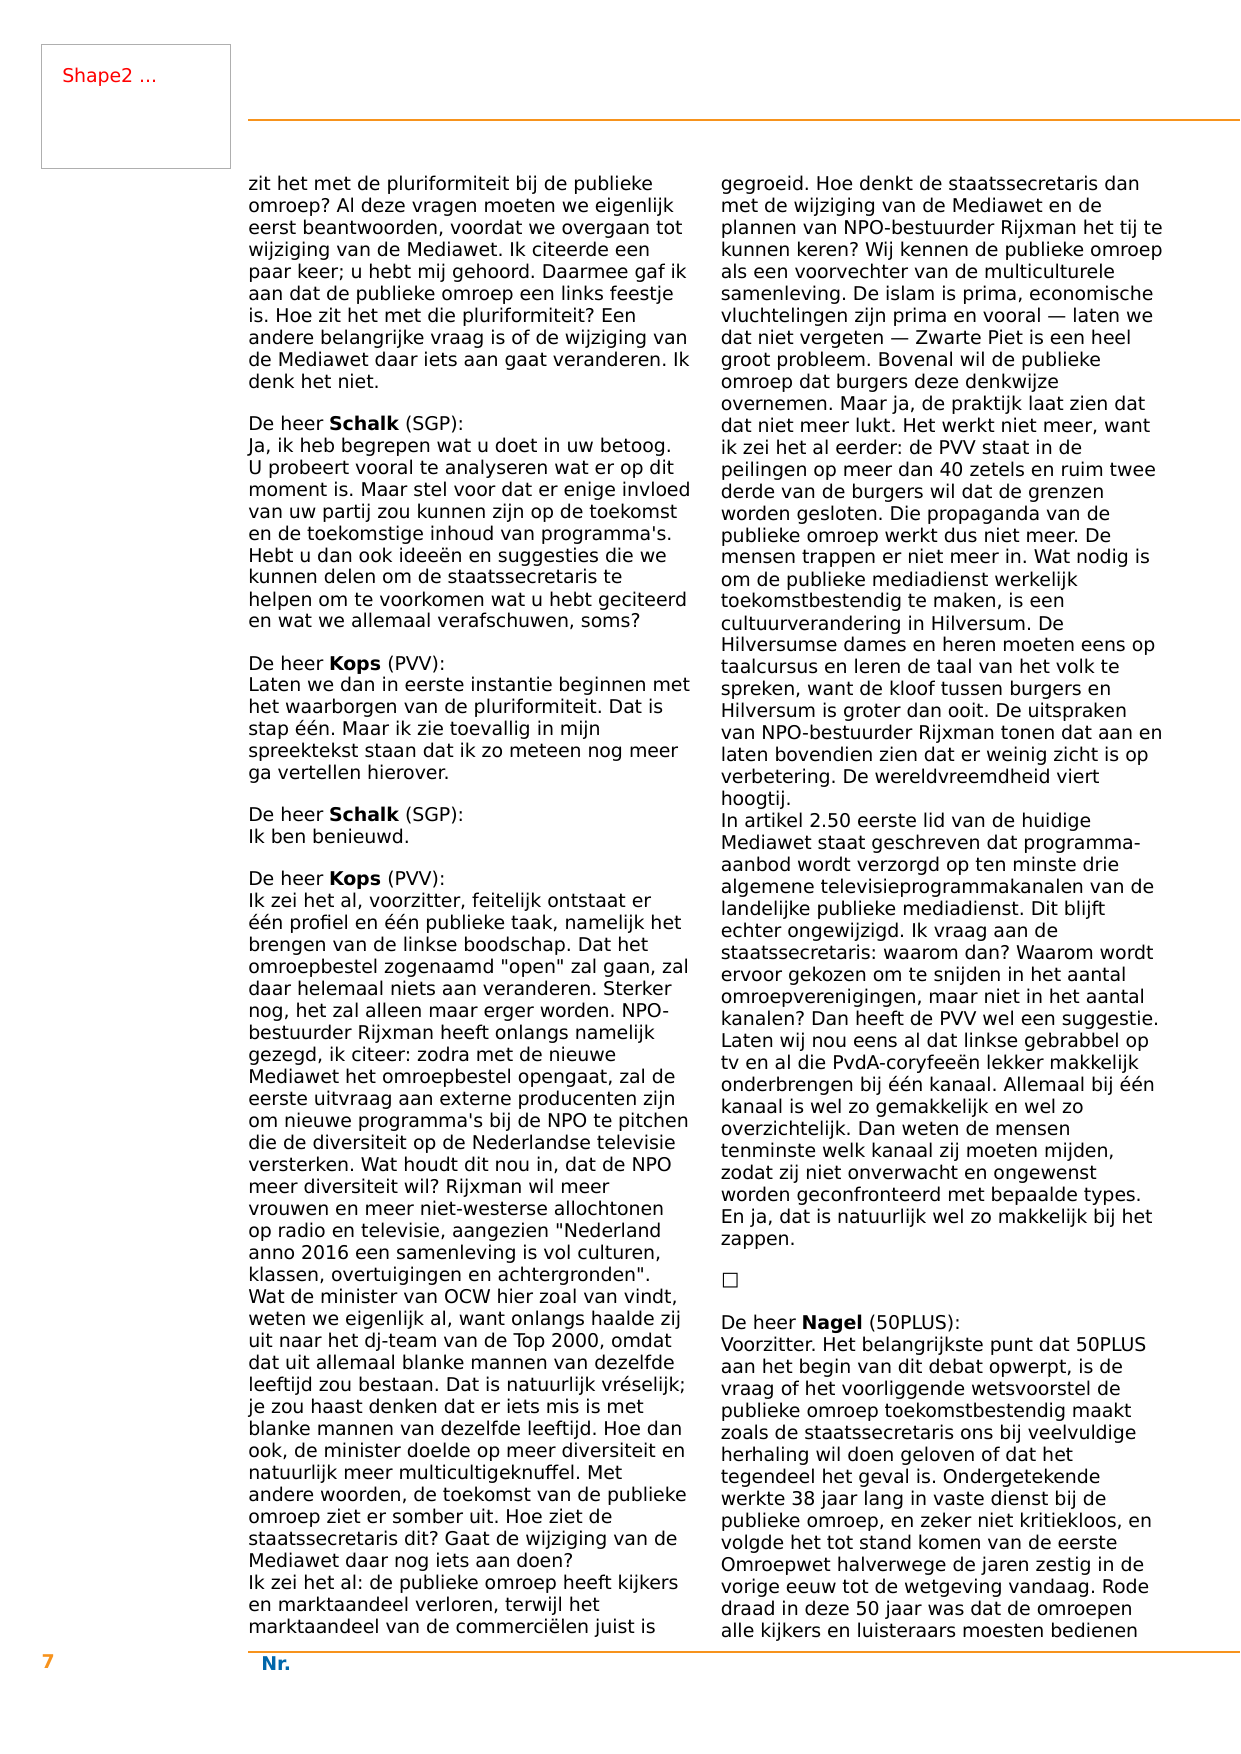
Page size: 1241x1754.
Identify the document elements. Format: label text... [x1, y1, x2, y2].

text In artikel 2.50 eerste lid van de huidige Mediawet staat geschreven dat programma-aanbod wordt verzorgd op ten minste drie algemene televisieprogrammakanalen van de landelijke publieke mediadienst. Dit blijft echter ongewijzigd. Ik vraag aan de staatssecretaris: waarom dan? Waarom wordt ervoor gekozen om te snijden in het aantal omroepverenigingen, maar niet in het aantal kanalen? Dan heeft de PVV wel een suggestie. Laten wij nou eens al dat linkse gebrabbel op tv en al die PvdA-coryfeeën lekker makkelijk onderbrengen bij één kanaal. Allemaal bij één kanaal is wel zo gemakkelijk en wel zo overzichtelijk. Dan weten de mensen tenminste welk kanaal zij moeten mijden, zodat zij niet onverwacht en ongewenst worden geconfronteerd met bepaalde types. En ja, dat is natuurlijk wel zo makkelijk bij het zappen. [721, 810, 1163, 1250]
text De heer Nagel (50PLUS): [721, 1312, 1163, 1334]
text ⬜ [721, 1270, 1163, 1292]
text Wat de minister van OCW hier zoal van vindt, weten we eigenlijk al, want onlangs haalde zij uit naar het dj-team van de Top 2000, omdat dat uit allemaal blanke mannen van dezelfde leeftijd zou bestaan. Dat is natuurlijk vréselijk; je zou haast denken dat er iets mis is met blanke mannen van dezelfde leeftijd. Hoe dan ook, de minister doelde op meer diversiteit en natuurlijk meer multicultigeknuffel. Met andere woorden, de toekomst van de publieke omroep ziet er somber uit. Hoe ziet de staatssecretaris dit? Gaat de wijziging van de Mediawet daar nog iets aan doen? [248, 1286, 691, 1572]
text Voorzitter. Het belangrijkste punt dat 50PLUS aan het begin van dit debat opwerpt, is de vraag of het voorliggende wetsvoorstel de publieke omroep toekomstbestendig maakt zoals de staatssecretaris ons bij veelvuldige herhaling wil doen geloven of dat het tegendeel het geval is. Ondergetekende werkte 38 jaar lang in vaste dienst bij de publieke omroep, en zeker niet kritiekloos, en volgde het tot stand komen van de eerste Omroepwet halverwege de jaren zestig in de vorige eeuw tot de wetgeving vandaag. Rode draad in deze 50 jaar was dat de omroepen alle kijkers en luisteraars moesten bedienen [721, 1334, 1163, 1641]
text Ik ben benieuwd. [248, 826, 691, 848]
text zit het met de pluriformiteit bij de publieke omroep? Al deze vragen moeten we eigenlijk eerst beantwoorden, voordat we overgaan tot wijziging van de Mediawet. Ik citeerde een paar keer; u hebt mij gehoord. Daarmee gaf ik aan dat de publieke omroep een links feestje is. Hoe zit het met die pluriformiteit? Een andere belangrijke vraag is of de wijziging van de Mediawet daar iets aan gaat veranderen. Ik denk het niet. [248, 173, 691, 393]
text Ik zei het al, voorzitter, feitelijk ontstaat er één profiel en één publieke taak, namelijk het brengen van de linkse boodschap. Dat het omroepbestel zogenaamd "open" zal gaan, zal daar helemaal niets aan veranderen. Sterker nog, het zal alleen maar erger worden. NPO-bestuurder Rijxman heeft onlangs namelijk gezegd, ik citeer: zodra met de nieuwe Mediawet het omroepbestel opengaat, zal de eerste uitvraag aan externe producenten zijn om nieuwe programma's bij de NPO te pitchen die de diversiteit op de Nederlandse televisie versterken. Wat houdt dit nou in, dat de NPO meer diversiteit wil? Rijxman wil meer vrouwen en meer niet-westerse allochtonen op radio en televisie, aangezien "Nederland anno 2016 een samenleving is vol culturen, klassen, overtuigingen en achtergronden". [248, 890, 691, 1286]
text Ik zei het al: de publieke omroep heeft kijkers en marktaandeel verloren, terwijl het marktaandeel van de commerciëlen juist is [248, 1572, 691, 1637]
text De heer Kops (PVV): [248, 652, 691, 674]
text Laten we dan in eerste instantie beginnen met het waarborgen van de pluriformiteit. Dat is stap één. Maar ik zie toevallig in mijn spreektekst staan dat ik zo meteen nog meer ga vertellen hierover. [248, 674, 691, 784]
text Ja, ik heb begrepen wat u doet in uw betoog. U probeert vooral te analyseren wat er op dit moment is. Maar stel voor dat er enige invloed van uw partij zou kunnen zijn op de toekomst en de toekomstige inhoud van programma's. Hebt u dan ook ideeën en suggesties die we kunnen delen om de staatssecretaris te helpen om te voorkomen wat u hebt geciteerd en wat we allemaal verafschuwen, soms? [248, 434, 691, 632]
text De heer Schalk (SGP): [248, 804, 691, 826]
text gegroeid. Hoe denkt de staatssecretaris dan met de wijziging van de Mediawet en de plannen van NPO-bestuurder Rijxman het tij te kunnen keren? Wij kennen de publieke omroep als een voorvechter van de multiculturele samenleving. De islam is prima, economische vluchtelingen zijn prima en vooral — laten we dat niet vergeten — Zwarte Piet is een heel groot probleem. Bovenal wil de publieke omroep dat burgers deze denkwijze overnemen. Maar ja, de praktijk laat zien dat dat niet meer lukt. Het werkt niet meer, want ik zei het al eerder: de PVV staat in de peilingen op meer dan 40 zetels en ruim twee derde van de burgers wil dat de grenzen worden gesloten. Die propaganda van de publieke omroep werkt dus niet meer. De mensen trappen er niet meer in. Wat nodig is om de publieke mediadienst werkelijk toekomstbestendig te maken, is een cultuurverandering in Hilversum. De Hilversumse dames en heren moeten eens op taalcursus en leren de taal van het volk te spreken, want de kloof tussen burgers en Hilversum is groter dan ooit. De uitspraken van NPO-bestuurder Rijxman tonen dat aan en laten bovendien zien dat er weinig zicht is op verbetering. De wereldvreemdheid viert hoogtij. [721, 173, 1163, 810]
text De heer Schalk (SGP): [248, 413, 691, 434]
text De heer Kops (PVV): [248, 868, 691, 890]
